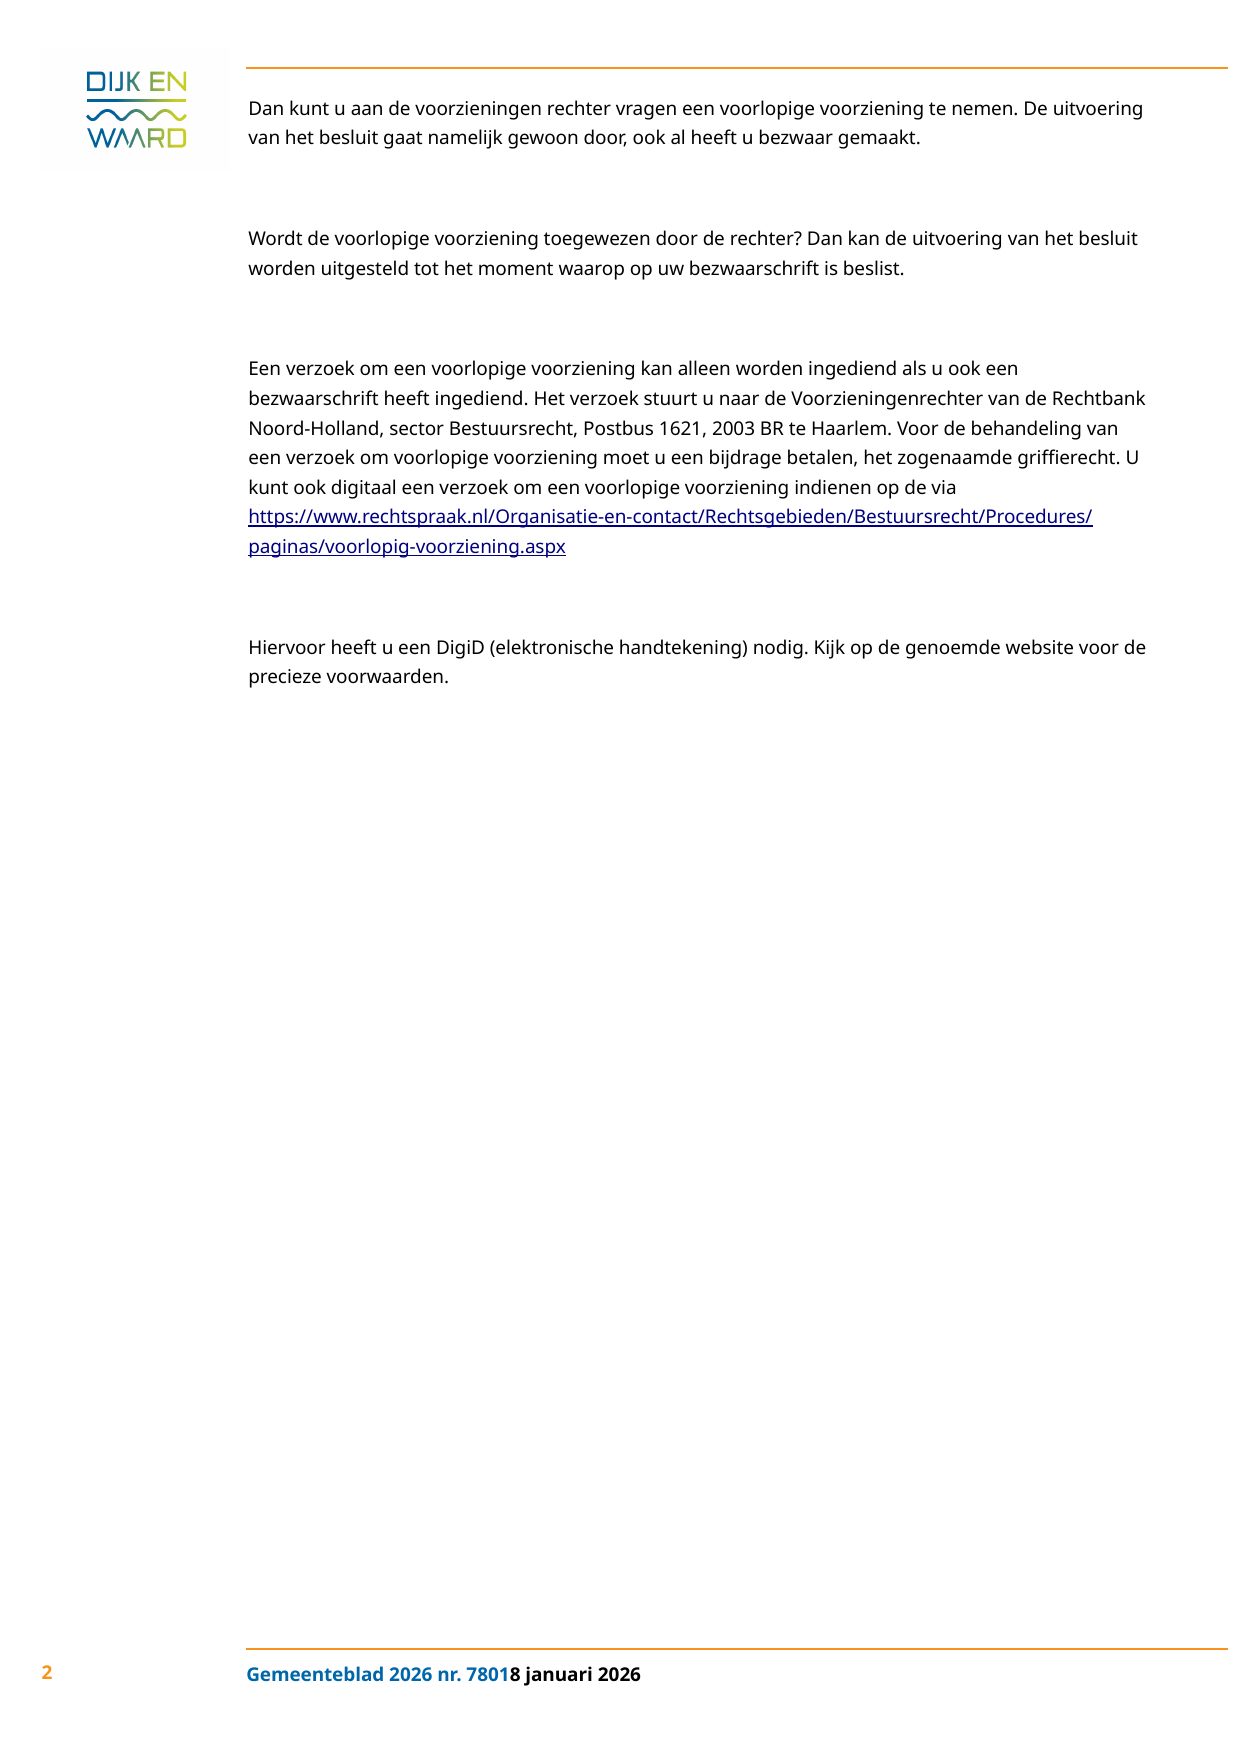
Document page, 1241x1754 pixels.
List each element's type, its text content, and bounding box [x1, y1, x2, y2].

text Wordt de voorlopige voorziening toegewezen door de rechter? Dan kan de uitvoering van het besluit worden uitgesteld tot het moment waarop op uw bezwaarschrift is beslist. [248, 225, 1152, 281]
text Dan kunt u aan de voorzieningen rechter vragen een voorlopige voorziening te nemen. De uitvoering van het besluit gaat namelijk gewoon door, ook al heeft u bezwaar gemaakt. [248, 95, 1152, 150]
text Hiervoor heeft u een DigiD (elektronische handtekening) nodig. Kijk op de genoemde website voor de precieze voorwaarden. [248, 634, 1152, 689]
text Een verzoek om een voorlopige voorziening kan alleen worden ingediend als u ook een bezwaarschrift heeft ingediend. Het verzoek stuurt u naar de Voorzieningenrechter van de Rechtbank Noord-Holland, sector Bestuursrecht, Postbus 1621, 2003 BR te Haarlem. Voor de behandeling van een verzoek om voorlopige voorziening moet u een bijdrage betalen, het zogenaamde griffierecht. U kunt ook digitaal een verzoek om een voorlopige voorziening indienen op de via https://www.rechtspraak.nl/Organisatie-en-contact/Rechtsgebieden/Bestuursrecht/Procedures/paginas/voorlopig-voorziening.aspx [248, 356, 1152, 559]
picture [41, 47, 231, 172]
